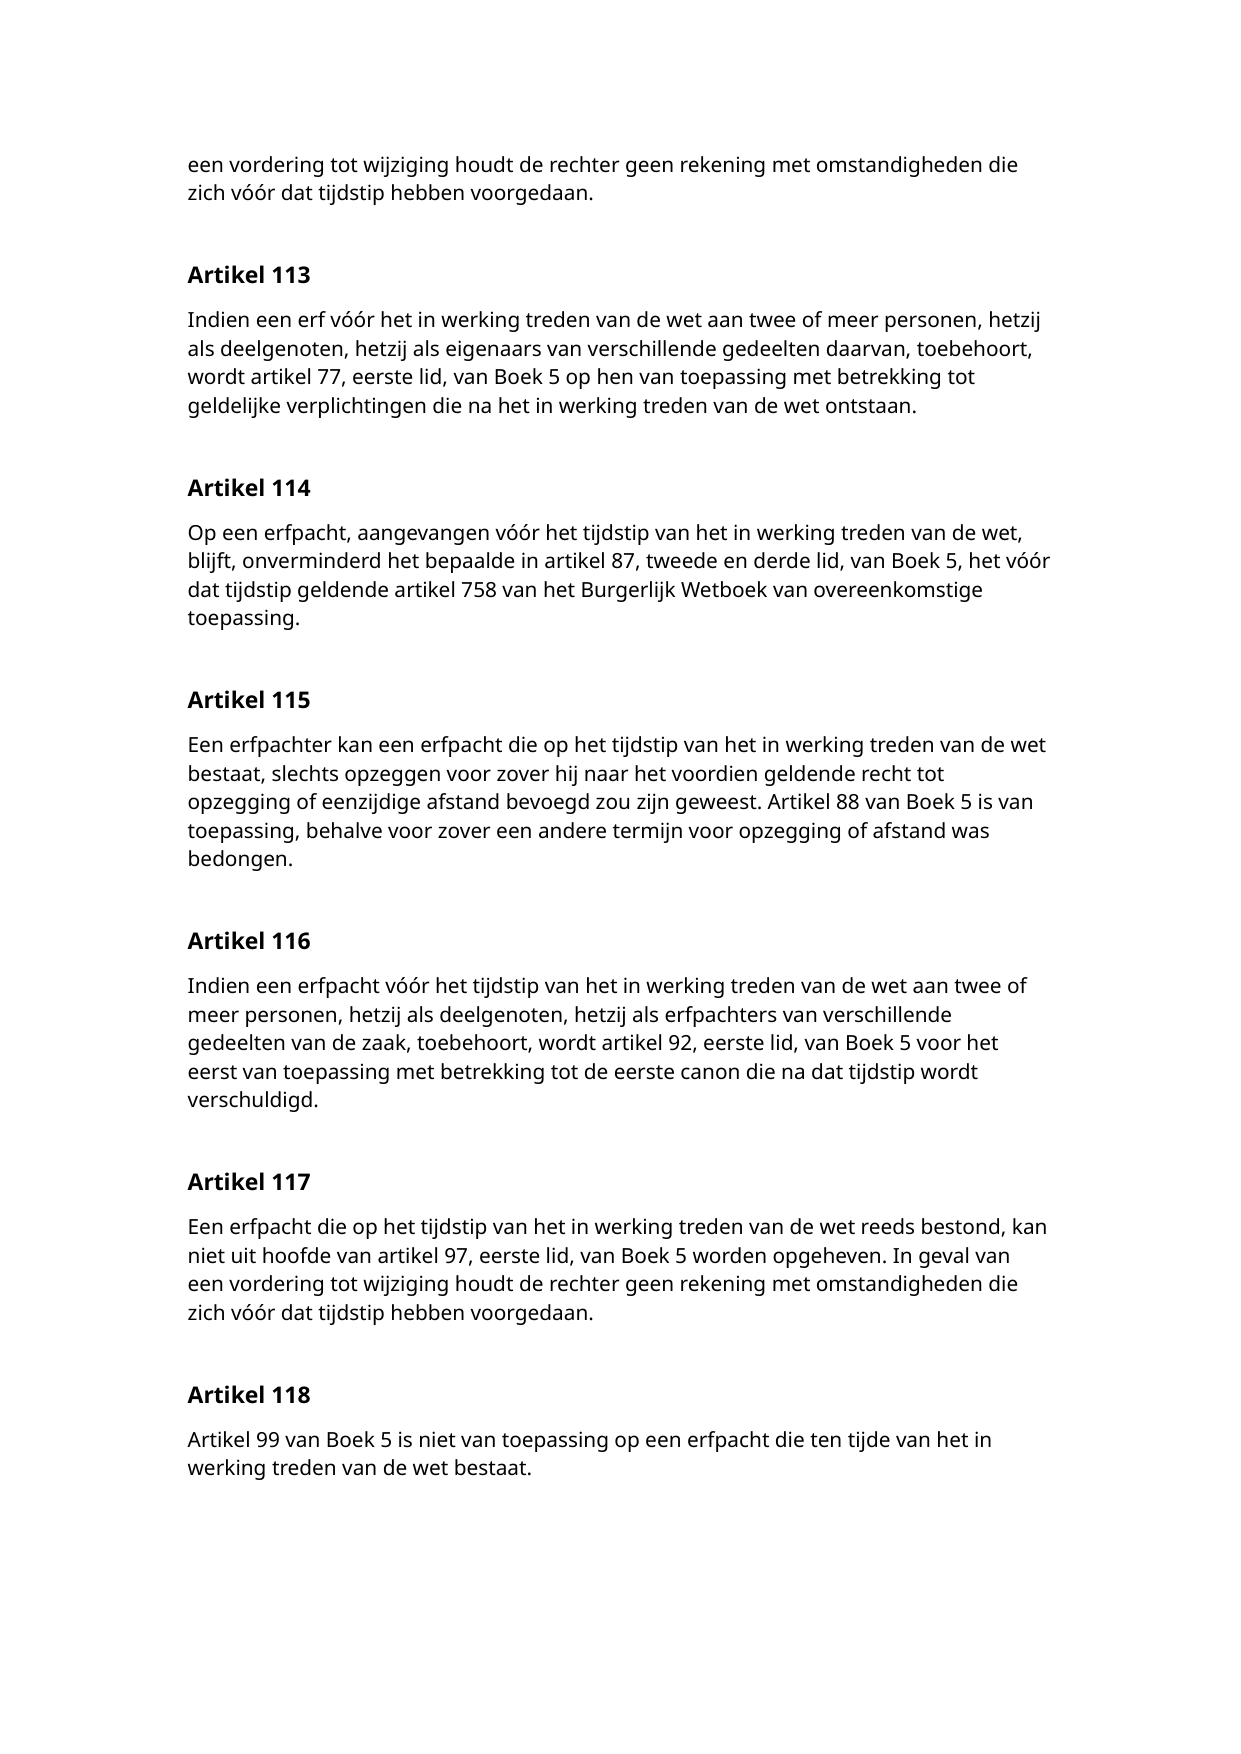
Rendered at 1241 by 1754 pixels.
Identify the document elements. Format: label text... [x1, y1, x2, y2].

subtitle Artikel 113 [187, 259, 1053, 291]
subtitle Artikel 114 [187, 472, 1053, 503]
subtitle Artikel 115 [187, 684, 1053, 716]
text een vordering tot wijziging houdt de rechter geen rekening met omstandigheden die zich vóór dat tijdstip hebben voorgedaan. [187, 150, 1053, 207]
text Een erfpachter kan een erfpacht die op het tijdstip van het in werking treden van de wet bestaat, slechts opzeggen voor zover hij naar het voordien geldende recht tot opzegging of eenzijdige afstand bevoegd zou zijn geweest. Artikel 88 van Boek 5 is van toepassing, behalve voor zover een andere termijn voor opzegging of afstand was bedongen. [187, 731, 1053, 873]
text Een erfpacht die op het tijdstip van het in werking treden van de wet reeds bestond, kan niet uit hoofde van artikel 97, eerste lid, van Boek 5 worden opgeheven. In geval van een vordering tot wijziging houdt de rechter geen rekening met omstandigheden die zich vóór dat tijdstip hebben voorgedaan. [187, 1212, 1053, 1326]
subtitle Artikel 117 [187, 1166, 1053, 1197]
subtitle Artikel 116 [187, 925, 1053, 957]
text Indien een erfpacht vóór het tijdstip van het in werking treden van de wet aan twee of meer personen, hetzij als deelgenoten, hetzij als erfpachters van verschillende gedeelten van de zaak, toebehoort, wordt artikel 92, eerste lid, van Boek 5 voor het eerst van toepassing met betrekking tot de eerste canon die na dat tijdstip wordt verschuldigd. [187, 972, 1053, 1114]
subtitle Artikel 118 [187, 1379, 1053, 1410]
text Artikel 99 van Boek 5 is niet van toepassing op een erfpacht die ten tijde van het in werking treden van de wet bestaat. [187, 1425, 1053, 1482]
text Op een erfpacht, aangevangen vóór het tijdstip van het in werking treden van de wet, blijft, onverminderd het bepaalde in artikel 87, tweede en derde lid, van Boek 5, het vóór dat tijdstip geldende artikel 758 van het Burgerlijk Wetboek van overeenkomstige toepassing. [187, 518, 1053, 632]
text Indien een erf vóór het in werking treden van de wet aan twee of meer personen, hetzij als deelgenoten, hetzij als eigenaars van verschillende gedeelten daarvan, toebehoort, wordt artikel 77, eerste lid, van Boek 5 op hen van toepassing met betrekking tot geldelijke verplichtingen die na het in werking treden van de wet ontstaan. [187, 306, 1053, 419]
